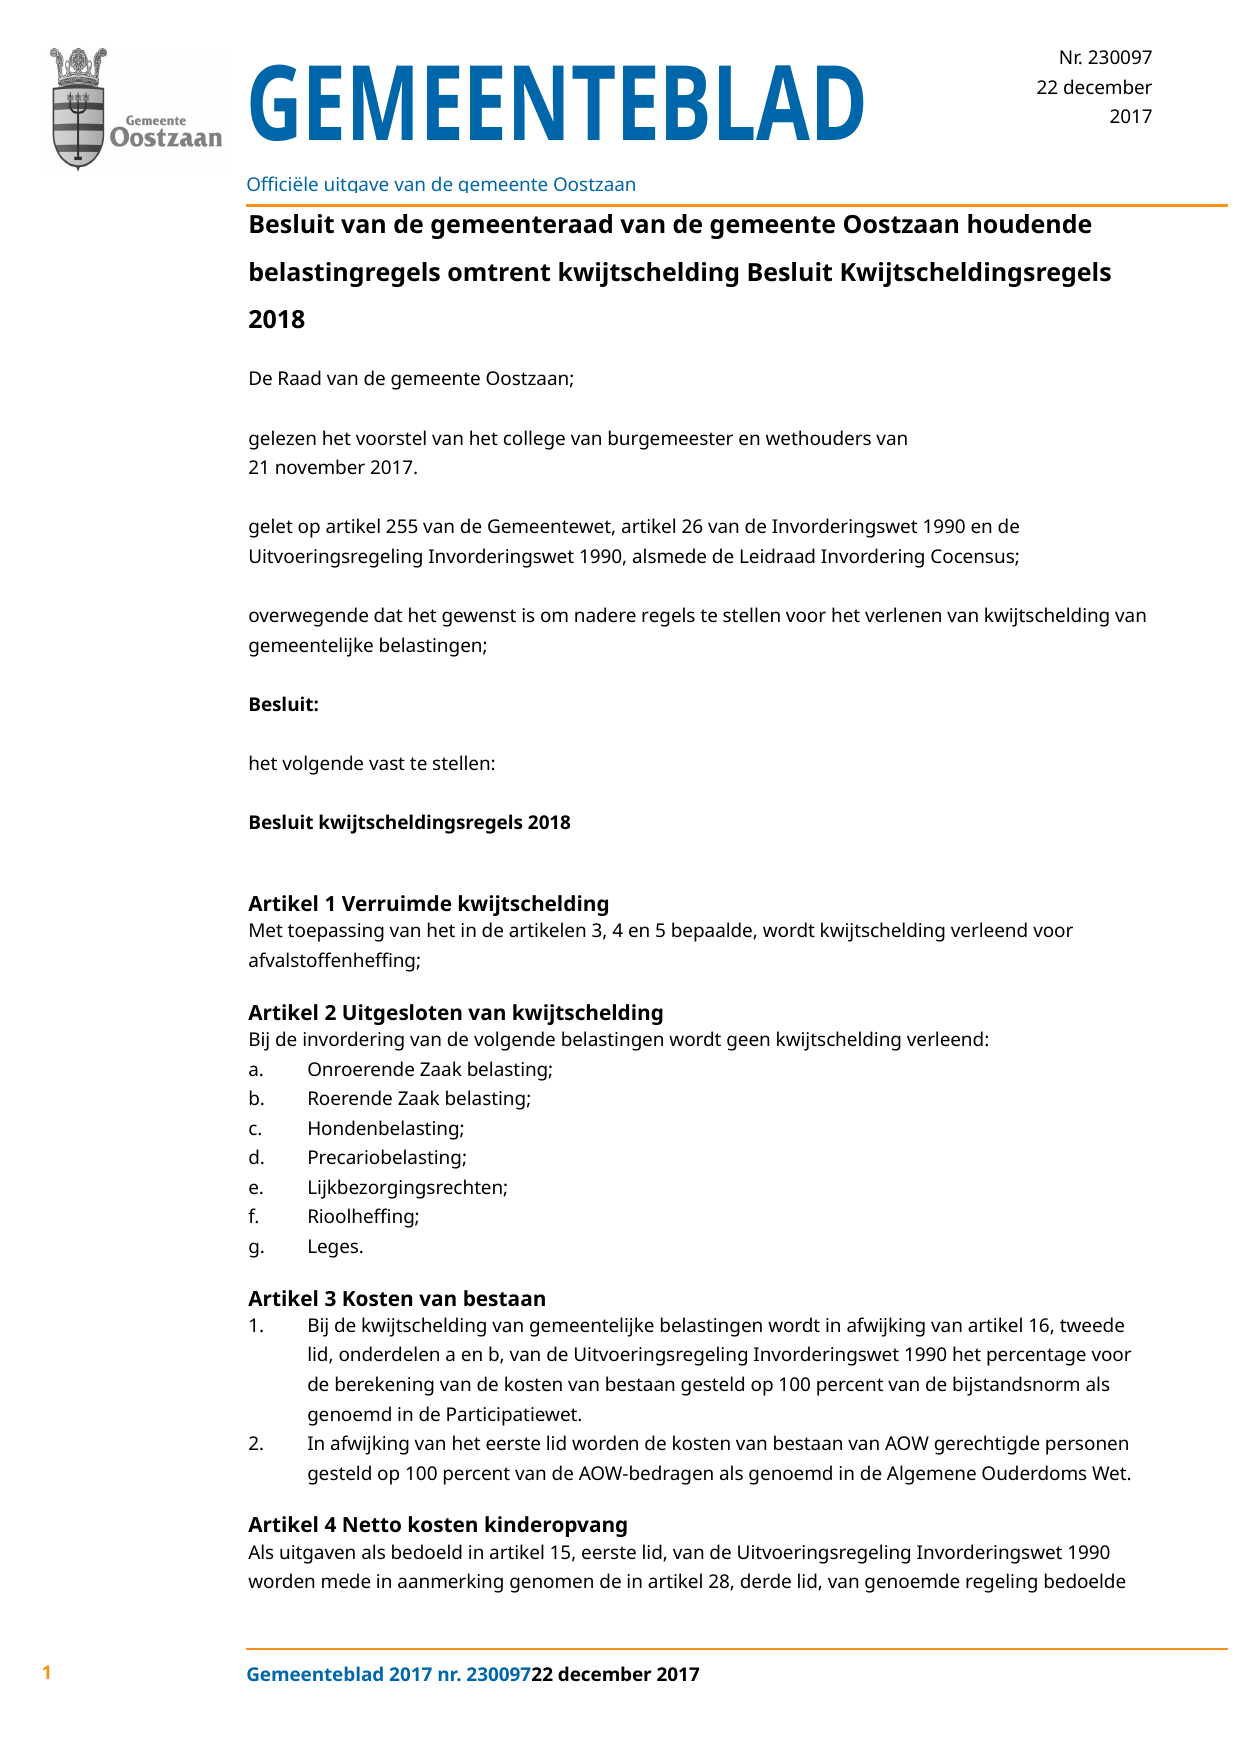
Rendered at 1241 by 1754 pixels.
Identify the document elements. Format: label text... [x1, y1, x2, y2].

text Besluit: [248, 691, 1152, 717]
list Rioolheffing; [248, 1204, 1152, 1229]
text Artikel 1 Verruimde kwijtschelding [248, 889, 1152, 918]
text Met toepassing van het in de artikelen 3, 4 en 5 bepaalde, wordt kwijtschelding verleend voor afvalstoffenheffing; [248, 918, 1152, 973]
text De Raad van de gemeente Oostzaan; [248, 366, 1152, 391]
text Als uitgaven als bedoeld in artikel 15, eerste lid, van de Uitvoeringsregeling Invorderingswet 1990 worden mede in aanmerking genomen de in artikel 28, derde lid, van genoemde regeling bedoelde [248, 1539, 1152, 1594]
text Bij de invordering van de volgende belastingen wordt geen kwijtschelding verleend: [248, 1026, 1152, 1052]
text overwegende dat het gewenst is om nadere regels te stellen voor het verlenen van kwijtschelding van gemeentelijke belastingen; [248, 602, 1152, 657]
text het volgende vast te stellen: [248, 750, 1152, 776]
list Onroerende Zaak belasting; [248, 1056, 1152, 1081]
text Artikel 3 Kosten van bestaan [248, 1284, 1152, 1312]
text Artikel 4 Netto kosten kinderopvang [248, 1510, 1152, 1539]
text gelezen het voorstel van het college van burgemeester en wethouders van [248, 425, 1152, 450]
list Precariobelasting; [248, 1144, 1152, 1170]
list In afwijking van het eerste lid worden de kosten van bestaan van AOW gerechtigde personen gesteld op 100 percent van de AOW-bedragen als genoemd in de Algemene Ouderdoms Wet. [248, 1430, 1152, 1486]
text Artikel 2 Uitgesloten van kwijtschelding [248, 998, 1152, 1026]
list Roerende Zaak belasting; [248, 1085, 1152, 1111]
list Hondenbelasting; [248, 1115, 1152, 1141]
picture [41, 47, 231, 172]
list Leges. [248, 1233, 1152, 1259]
list Lijkbezorgingsrechten; [248, 1174, 1152, 1200]
text Besluit van de gemeenteraad van de gemeente Oostzaan houdende belastingregels omtrent kwijtschelding Besluit Kwijtscheldingsregels 2018 [248, 207, 1152, 336]
text gelet op artikel 255 van de Gemeentewet, artikel 26 van de Invorderingswet 1990 en de Uitvoeringsregeling Invorderingswet 1990, alsmede de Leidraad Invordering Cocensus; [248, 513, 1152, 569]
list Bij de kwijtschelding van gemeentelijke belastingen wordt in afwijking van artikel 16, tweede lid, onderdelen a en b, van de Uitvoeringsregeling Invorderingswet 1990 het percentage voor de berekening van de kosten van bestaan gesteld op 100 percent van de bijstandsnorm als genoemd in de Participatiewet. [248, 1312, 1152, 1427]
text Besluit kwijtscheldingsregels 2018 [248, 809, 1152, 835]
text 21 november 2017. [248, 454, 1152, 480]
